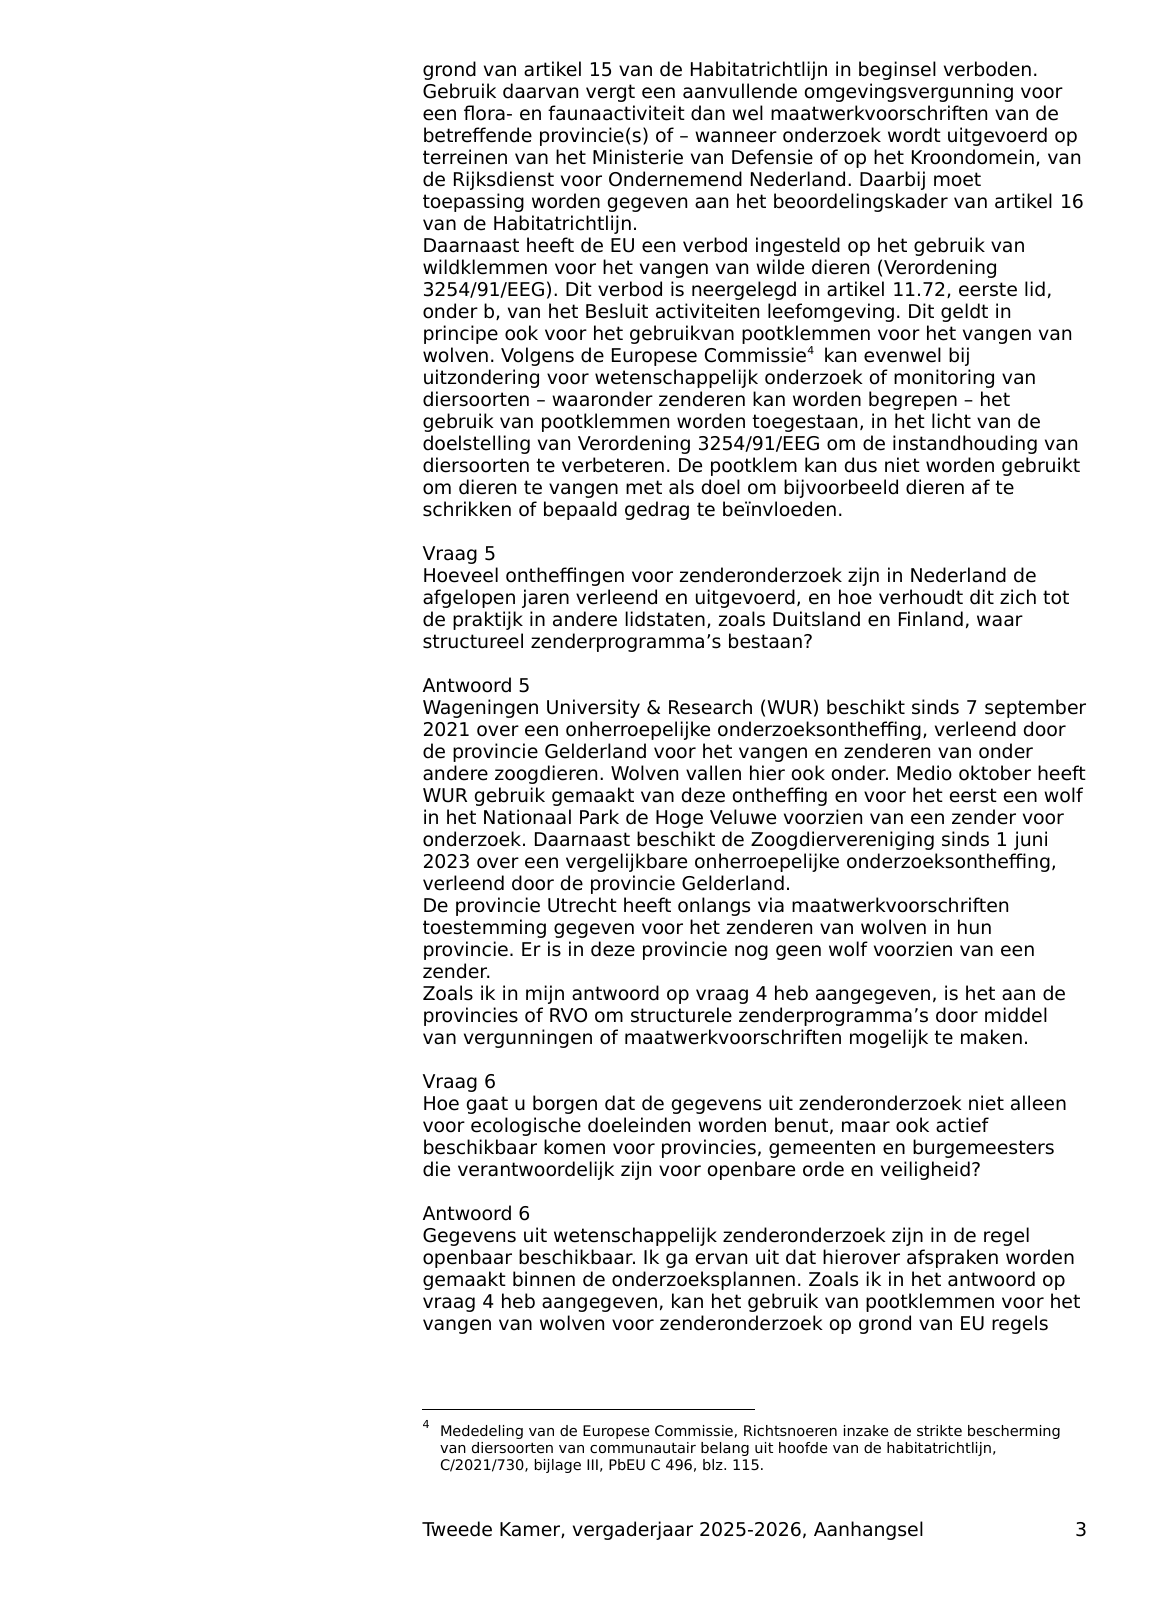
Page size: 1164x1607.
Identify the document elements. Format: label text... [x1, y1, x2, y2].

text Daarnaast heeft de EU een verbod ingesteld op het gebruik van wildklemmen voor het vangen van wilde dieren (Verordening 3254/91/EEG). Dit verbod is neergelegd in artikel 11.72, eerste lid, onder b, van het Besluit activiteiten leefomgeving. Dit geldt in principe ook voor het gebruikvan pootklemmen voor het vangen van wolven. Volgens de Europese Commissie kan evenwel bij uitzondering voor wetenschappelijk onderzoek of monitoring van diersoorten – waaronder zenderen kan worden begrepen – het gebruik van pootklemmen worden toegestaan, in het licht van de doelstelling van Verordening 3254/91/EEG om de instandhouding van diersoorten te verbeteren. De pootklem kan dus niet worden gebruikt om dieren te vangen met als doel om bijvoorbeeld dieren af te schrikken of bepaald gedrag te beïnvloeden. [422, 235, 1087, 521]
text Hoeveel ontheffingen voor zenderonderzoek zijn in Nederland de afgelopen jaren verleend en uitgevoerd, en hoe verhoudt dit zich tot de praktijk in andere lidstaten, zoals Duitsland en Finland, waar structureel zenderprogramma’s bestaan? [422, 565, 1087, 653]
text Antwoord 6 [422, 1203, 1087, 1225]
text Gegevens uit wetenschappelijk zenderonderzoek zijn in de regel openbaar beschikbaar. Ik ga ervan uit dat hierover afspraken worden gemaakt binnen de onderzoeksplannen. Zoals ik in het antwoord op vraag 4 heb aangegeven, kan het gebruik van pootklemmen voor het vangen van wolven voor zenderonderzoek op grond van EU regels [422, 1225, 1087, 1335]
text Hoe gaat u borgen dat de gegevens uit zenderonderzoek niet alleen voor ecologische doeleinden worden benut, maar ook actief beschikbaar komen voor provincies, gemeenten en burgemeesters die verantwoordelijk zijn voor openbare orde en veiligheid? [422, 1093, 1087, 1181]
text Zoals ik in mijn antwoord op vraag 4 heb aangegeven, is het aan de provincies of RVO om structurele zenderprogramma’s door middel van vergunningen of maatwerkvoorschriften mogelijk te maken. [422, 983, 1087, 1048]
text Mededeling van de Europese Commissie, Richtsnoeren inzake de strikte bescherming van diersoorten van communautair belang uit hoofde van de habitatrichtlijn, C/2021/730, bijlage III, PbEU C 496, blz. 115. [422, 1418, 1087, 1474]
text grond van artikel 15 van de Habitatrichtlijn in beginsel verboden. Gebruik daarvan vergt een aanvullende omgevingsvergunning voor een flora- en faunaactiviteit dan wel maatwerkvoorschriften van de betreffende provincie(s) of – wanneer onderzoek wordt uitgevoerd op terreinen van het Ministerie van Defensie of op het Kroondomein, van de Rijksdienst voor Ondernemend Nederland. Daarbij moet toepassing worden gegeven aan het beoordelingskader van artikel 16 van de Habitatrichtlijn. [422, 59, 1087, 235]
text Vraag 5 [422, 543, 1087, 565]
text Antwoord 5 [422, 675, 1087, 697]
text De provincie Utrecht heeft onlangs via maatwerkvoorschriften toestemming gegeven voor het zenderen van wolven in hun provincie. Er is in deze provincie nog geen wolf voorzien van een zender. [422, 895, 1087, 983]
text Vraag 6 [422, 1071, 1087, 1093]
text Wageningen University & Research (WUR) beschikt sinds 7 september 2021 over een onherroepelijke onderzoeksontheffing, verleend door de provincie Gelderland voor het vangen en zenderen van onder andere zoogdieren. Wolven vallen hier ook onder. Medio oktober heeft WUR gebruik gemaakt van deze ontheffing en voor het eerst een wolf in het Nationaal Park de Hoge Veluwe voorzien van een zender voor onderzoek. Daarnaast beschikt de Zoogdiervereniging sinds 1 juni 2023 over een vergelijkbare onherroepelijke onderzoeksontheffing, verleend door de provincie Gelderland. [422, 697, 1087, 895]
